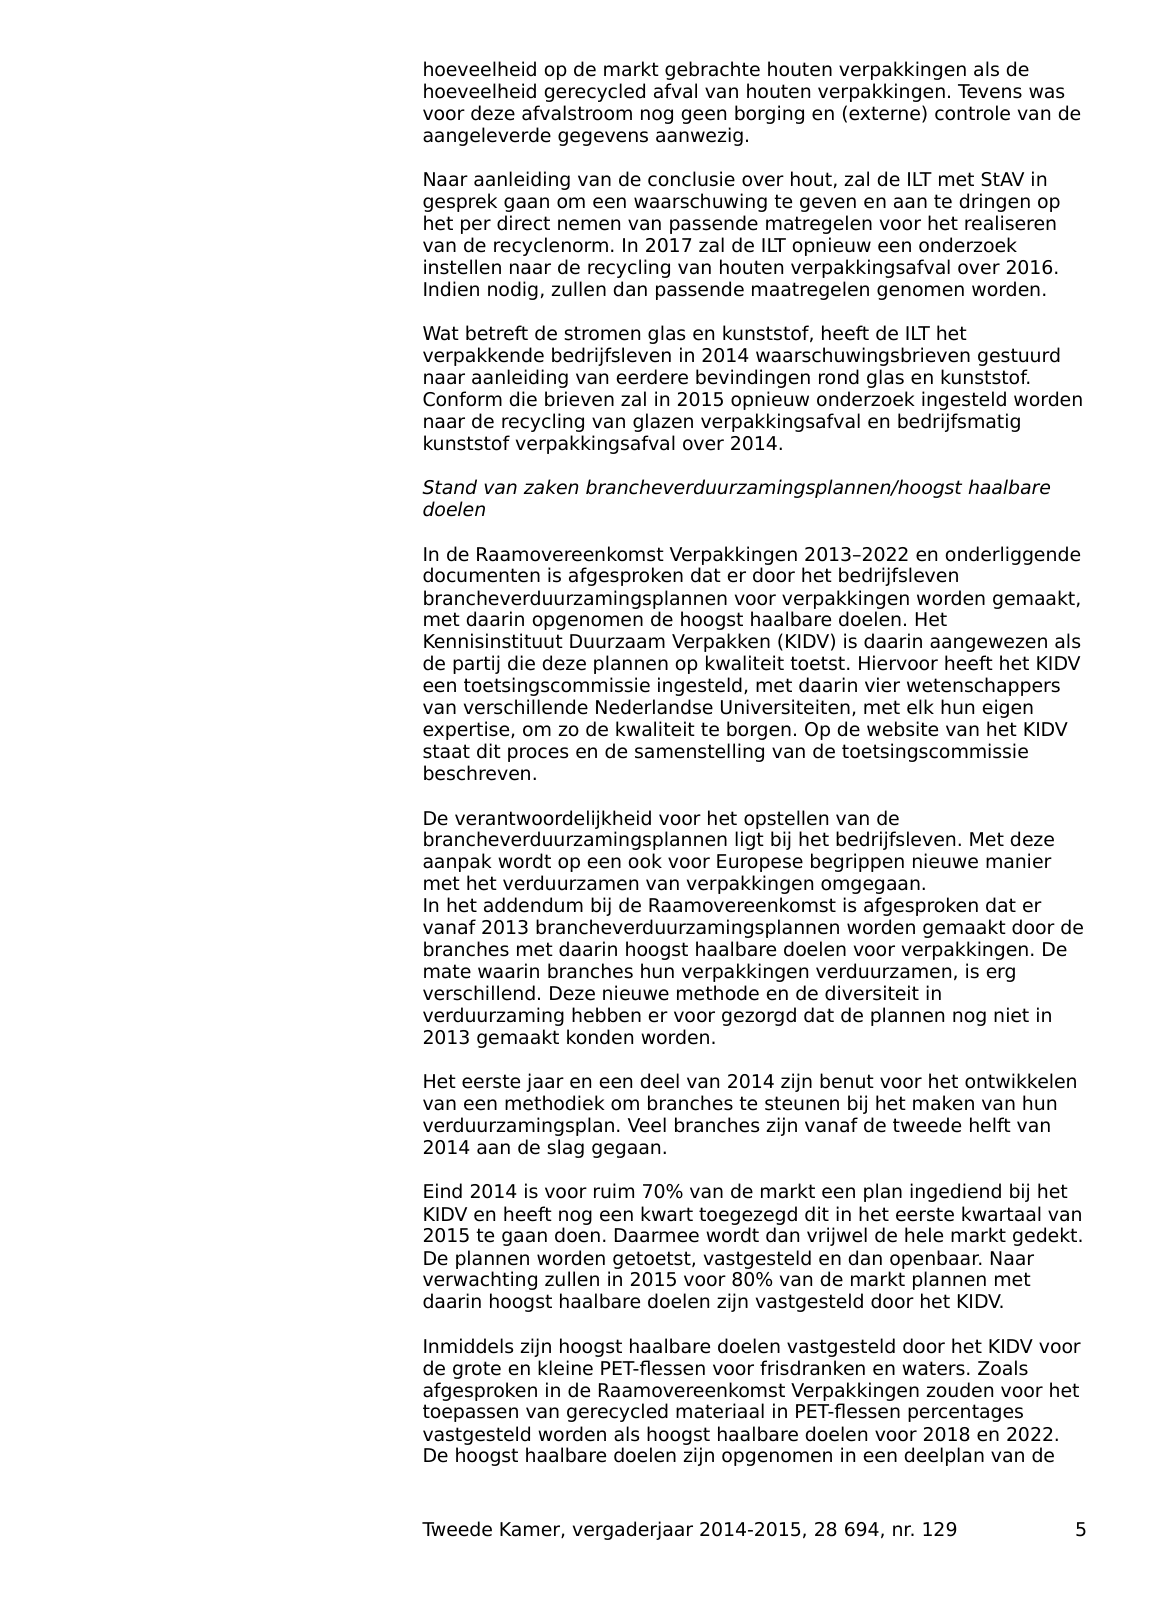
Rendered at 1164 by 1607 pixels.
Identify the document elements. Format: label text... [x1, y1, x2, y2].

text Naar aanleiding van de conclusie over hout, zal de ILT met StAV in gesprek gaan om een waarschuwing te geven en aan te dringen op het per direct nemen van passende matregelen voor het realiseren van de recyclenorm. In 2017 zal de ILT opnieuw een onderzoek instellen naar de recycling van houten verpakkingsafval over 2016. Indien nodig, zullen dan passende maatregelen genomen worden. [422, 169, 1087, 301]
text Wat betreft de stromen glas en kunststof, heeft de ILT het verpakkende bedrijfsleven in 2014 waarschuwingsbrieven gestuurd naar aanleiding van eerdere bevindingen rond glas en kunststof. [422, 323, 1087, 389]
text Het eerste jaar en een deel van 2014 zijn benut voor het ontwikkelen van een methodiek om branches te steunen bij het maken van hun verduurzamingsplan. Veel branches zijn vanaf de tweede helft van 2014 aan de slag gegaan. [422, 1071, 1087, 1159]
text hoeveelheid op de markt gebrachte houten verpakkingen als de hoeveelheid gerecycled afval van houten verpakkingen. Tevens was voor deze afvalstroom nog geen borging en (externe) controle van de aangeleverde gegevens aanwezig. [422, 59, 1087, 147]
text In het addendum bij de Raamovereenkomst is afgesproken dat er vanaf 2013 brancheverduurzamingsplannen worden gemaakt door de branches met daarin hoogst haalbare doelen voor verpakkingen. De mate waarin branches hun verpakkingen verduurzamen, is erg verschillend. Deze nieuwe methode en de diversiteit in verduurzaming hebben er voor gezorgd dat de plannen nog niet in 2013 gemaakt konden worden. [422, 895, 1087, 1049]
subtitle Stand van zaken brancheverduurzamingsplannen/hoogst haalbare doelen [422, 477, 1087, 521]
text In de Raamovereenkomst Verpakkingen 2013–2022 en onderliggende documenten is afgesproken dat er door het bedrijfsleven brancheverduurzamingsplannen voor verpakkingen worden gemaakt, met daarin opgenomen de hoogst haalbare doelen. Het Kennisinstituut Duurzaam Verpakken (KIDV) is daarin aangewezen als de partij die deze plannen op kwaliteit toetst. Hiervoor heeft het KIDV een toetsingscommissie ingesteld, met daarin vier wetenschappers van verschillende Nederlandse Universiteiten, met elk hun eigen expertise, om zo de kwaliteit te borgen. Op de website van het KIDV staat dit proces en de samenstelling van de toetsingscommissie beschreven. [422, 543, 1087, 785]
text Inmiddels zijn hoogst haalbare doelen vastgesteld door het KIDV voor de grote en kleine PET-flessen voor frisdranken en waters. Zoals afgesproken in de Raamovereenkomst Verpakkingen zouden voor het toepassen van gerecycled materiaal in PET-flessen percentages vastgesteld worden als hoogst haalbare doelen voor 2018 en 2022. De hoogst haalbare doelen zijn opgenomen in een deelplan van de [422, 1336, 1087, 1467]
text Eind 2014 is voor ruim 70% van de markt een plan ingediend bij het KIDV en heeft nog een kwart toegezegd dit in het eerste kwartaal van 2015 te gaan doen. Daarmee wordt dan vrijwel de hele markt gedekt. De plannen worden getoetst, vastgesteld en dan openbaar. Naar verwachting zullen in 2015 voor 80% van de markt plannen met daarin hoogst haalbare doelen zijn vastgesteld door het KIDV. [422, 1181, 1087, 1313]
text Conform die brieven zal in 2015 opnieuw onderzoek ingesteld worden naar de recycling van glazen verpakkingsafval en bedrijfsmatig kunststof verpakkingsafval over 2014. [422, 389, 1087, 455]
text De verantwoordelijkheid voor het opstellen van de brancheverduurzamingsplannen ligt bij het bedrijfsleven. Met deze aanpak wordt op een ook voor Europese begrippen nieuwe manier met het verduurzamen van verpakkingen omgegaan. [422, 807, 1087, 895]
